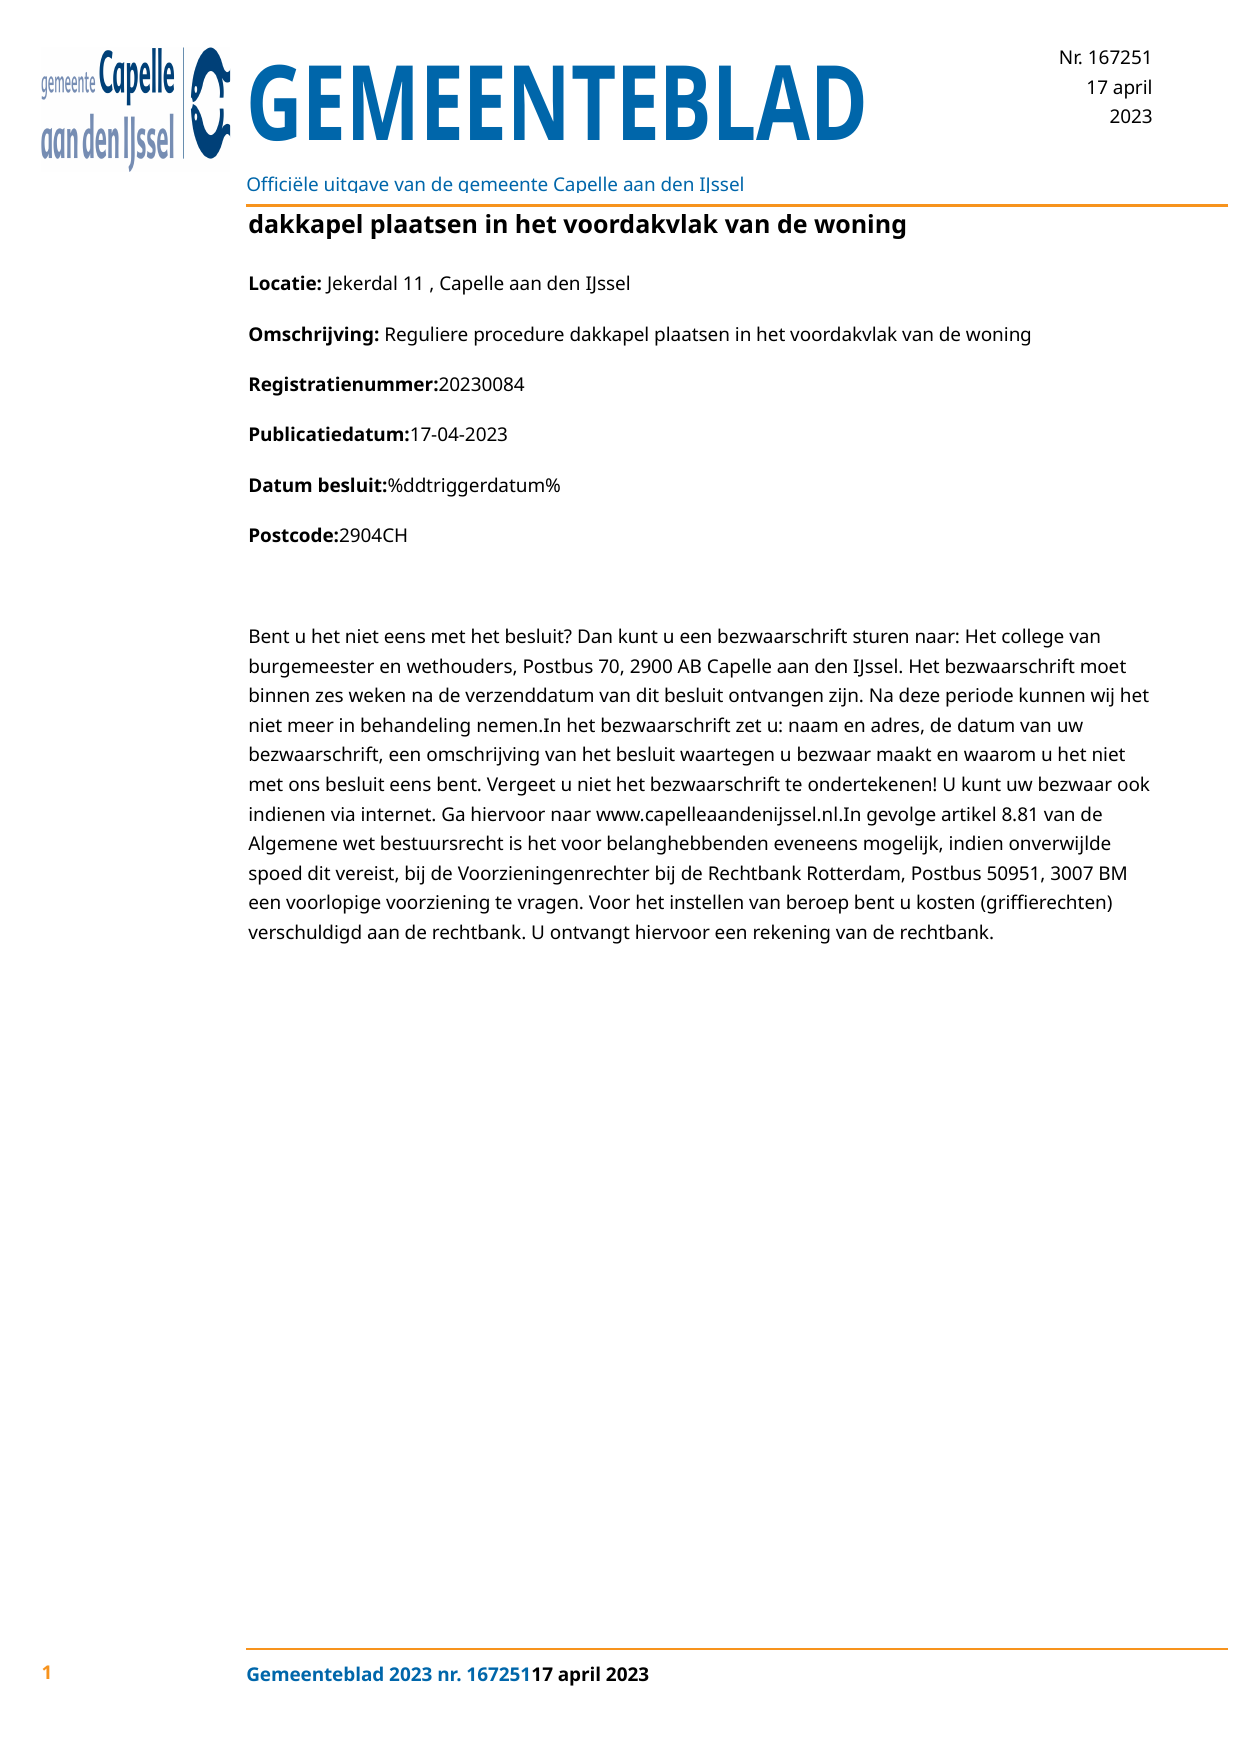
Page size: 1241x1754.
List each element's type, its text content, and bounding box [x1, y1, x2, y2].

text Locatie: Jekerdal 11 , Capelle aan den IJssel [248, 270, 1152, 296]
text Registratienummer:20230084 [248, 371, 1152, 397]
text Publicatiedatum:17-04-2023 [248, 422, 1152, 447]
picture [41, 47, 231, 172]
text dakkapel plaatsen in het voordakvlak van de woning [248, 207, 1152, 241]
text Bent u het niet eens met het besluit? Dan kunt u een bezwaarschrift sturen naar: Het college van burgemeester en wethouders, Postbus 70, 2900 AB Capelle aan den IJssel. Het bezwaarschrift moet binnen zes weken na de verzenddatum van dit besluit ontvangen zijn. Na deze periode kunnen wij het niet meer in behandeling nemen.In het bezwaarschrift zet u: naam en adres, de datum van uw bezwaarschrift, een omschrijving van het besluit waartegen u bezwaar maakt en waarom u het niet met ons besluit eens bent. Vergeet u niet het bezwaarschrift te ondertekenen! U kunt uw bezwaar ook indienen via internet. Ga hiervoor naar www.capelleaandenijssel.nl.In gevolge artikel 8.81 van de Algemene wet bestuursrecht is het voor belanghebbenden eveneens mogelijk, indien onverwijlde spoed dit vereist, bij de Voorzieningenrechter bij de Rechtbank Rotterdam, Postbus 50951, 3007 BM een voorlopige voorziening te vragen. Voor het instellen van beroep bent u kosten (griffierechten) verschuldigd aan de rechtbank. U ontvangt hiervoor een rekening van de rechtbank. [248, 623, 1152, 945]
text Omschrijving: Reguliere procedure dakkapel plaatsen in het voordakvlak van de woning [248, 321, 1152, 346]
text Datum besluit:%ddtriggerdatum% [248, 472, 1152, 498]
text Postcode:2904CH [248, 522, 1152, 548]
